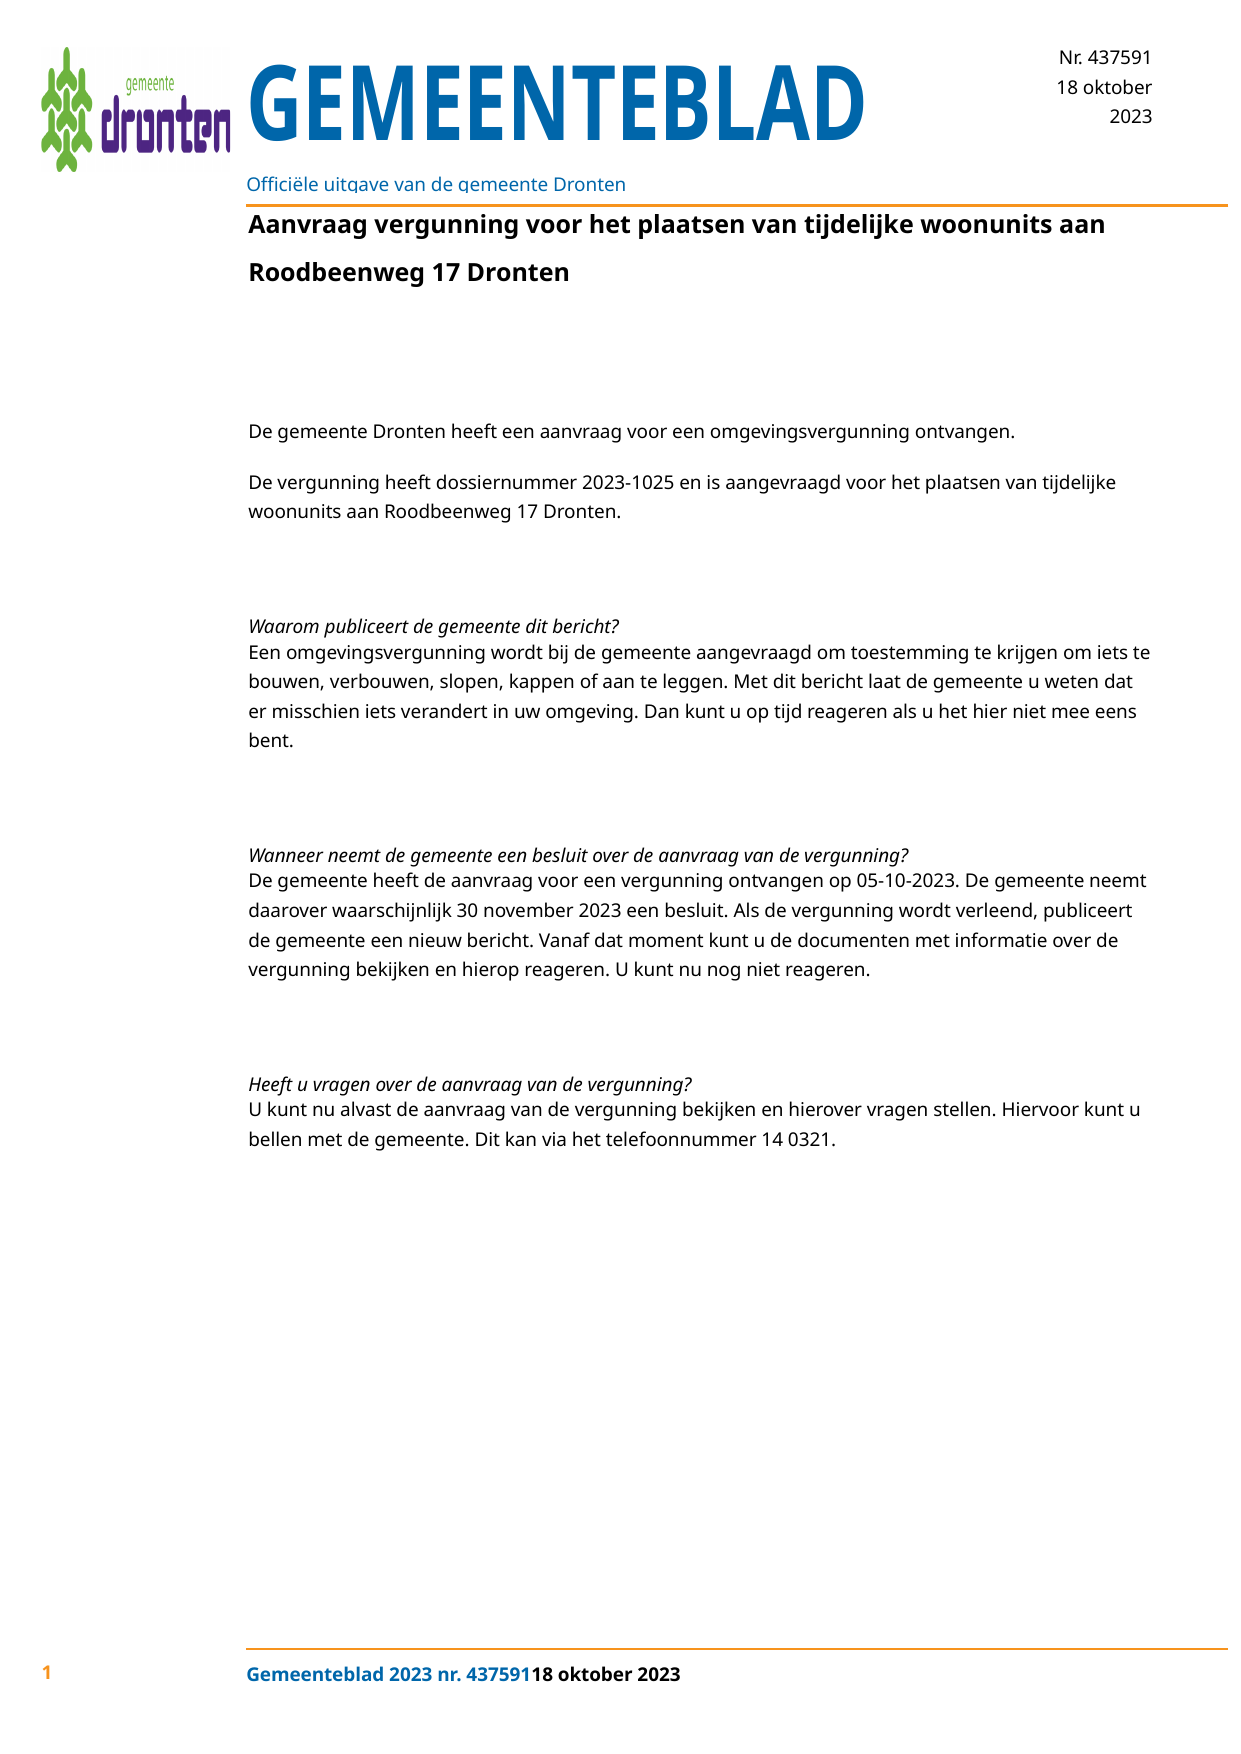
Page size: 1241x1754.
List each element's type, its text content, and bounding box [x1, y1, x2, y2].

text De vergunning heeft dossiernummer 2023-1025 en is aangevraagd voor het plaatsen van tijdelijke woonunits aan Roodbeenweg 17 Dronten. [248, 469, 1152, 524]
text Heeft u vragen over de aanvraag van de vergunning? [248, 1071, 1152, 1097]
text Wanneer neemt de gemeente een besluit over de aanvraag van de vergunning? [248, 842, 1152, 868]
text Waarom publiceert de gemeente dit bericht? [248, 613, 1152, 639]
text Aanvraag vergunning voor het plaatsen van tijdelijke woonunits aan Roodbeenweg 17 Dronten [248, 207, 1152, 288]
text U kunt nu alvast de aanvraag van de vergunning bekijken en hierover vragen stellen. Hiervoor kunt u bellen met de gemeente. Dit kan via het telefoonnummer 14 0321. [248, 1097, 1152, 1152]
text De gemeente heeft de aanvraag voor een vergunning ontvangen op 05-10-2023. De gemeente neemt daarover waarschijnlijk 30 november 2023 een besluit. Als de vergunning wordt verleend, publiceert de gemeente een nieuw bericht. Vanaf dat moment kunt u de documenten met informatie over de vergunning bekijken en hierop reageren. U kunt nu nog niet reageren. [248, 868, 1152, 982]
text De gemeente Dronten heeft een aanvraag voor een omgevingsvergunning ontvangen. [248, 419, 1152, 444]
picture [41, 47, 231, 172]
text Een omgevingsvergunning wordt bij de gemeente aangevraagd om toestemming te krijgen om iets te bouwen, verbouwen, slopen, kappen of aan te leggen. Met dit bericht laat de gemeente u weten dat er misschien iets verandert in uw omgeving. Dan kunt u op tijd reageren als u het hier niet mee eens bent. [248, 639, 1152, 753]
